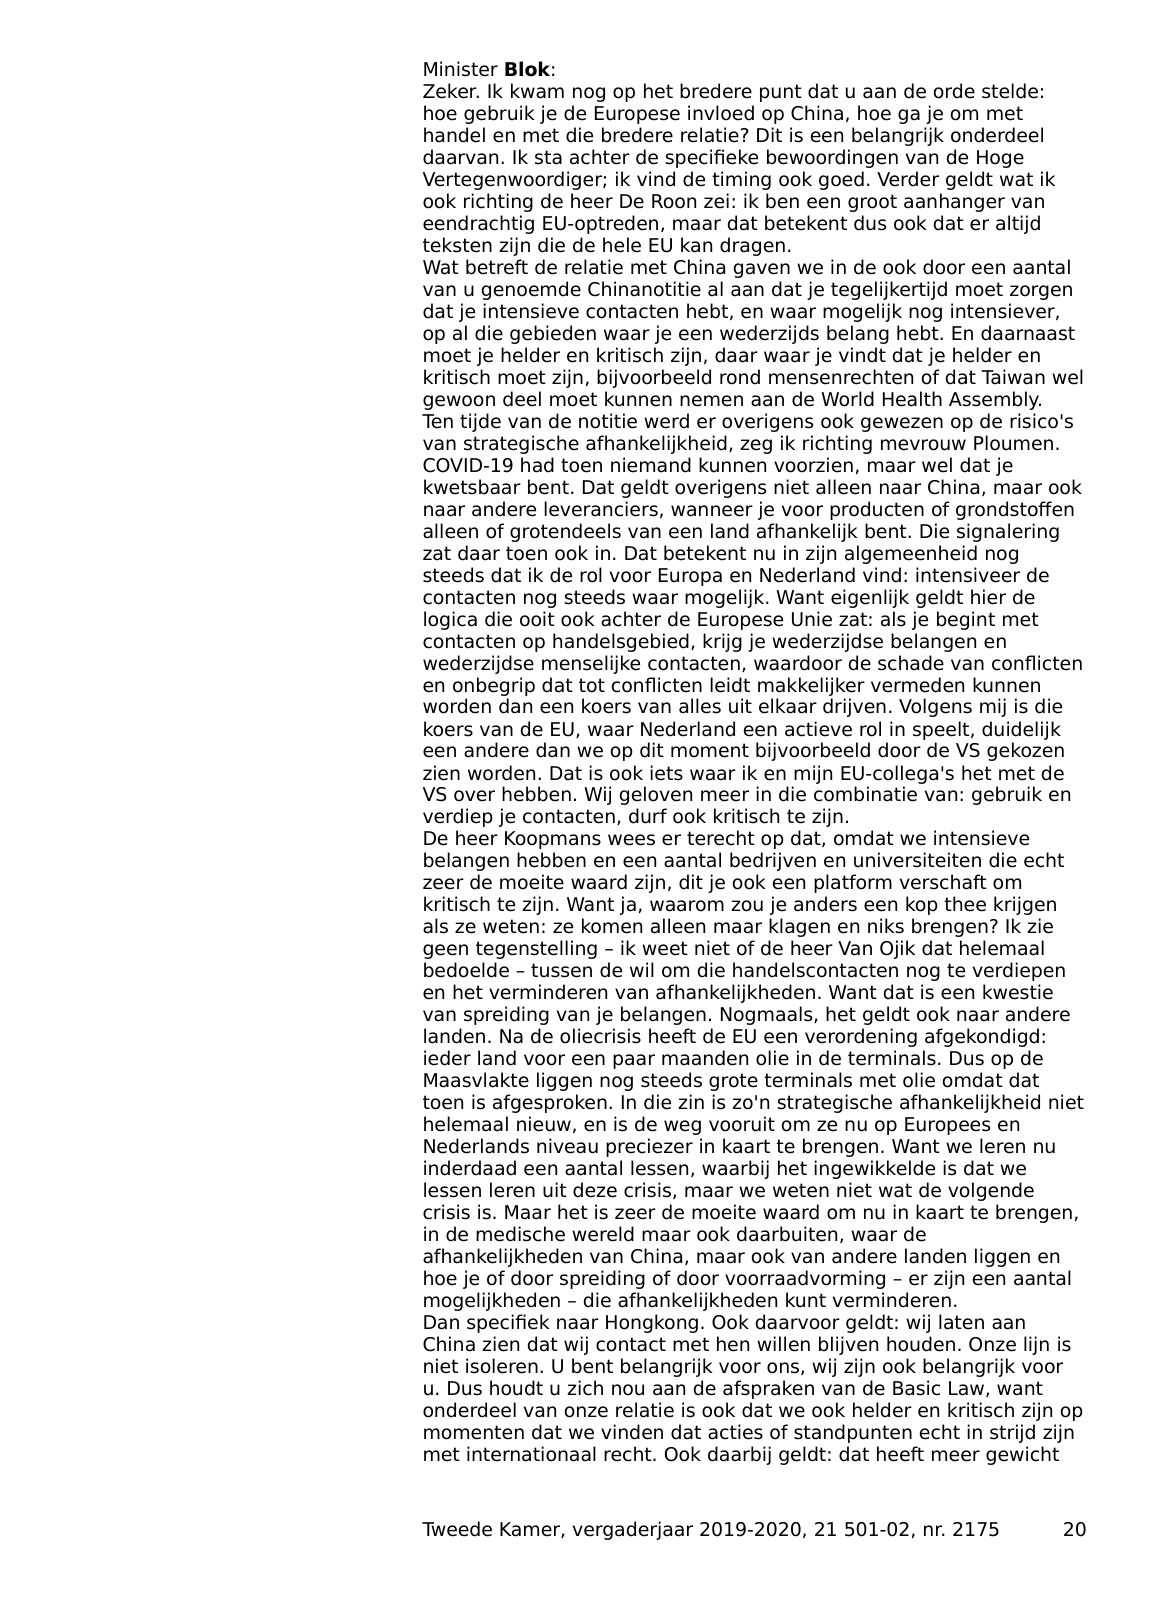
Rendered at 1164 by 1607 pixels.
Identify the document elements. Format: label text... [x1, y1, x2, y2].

text De heer Koopmans wees er terecht op dat, omdat we intensieve belangen hebben en een aantal bedrijven en universiteiten die echt zeer de moeite waard zijn, dit je ook een platform verschaft om kritisch te zijn. Want ja, waarom zou je anders een kop thee krijgen als ze weten: ze komen alleen maar klagen en niks brengen? Ik zie geen tegenstelling – ik weet niet of de heer Van Ojik dat helemaal bedoelde – tussen de wil om die handelscontacten nog te verdiepen en het verminderen van afhankelijkheden. Want dat is een kwestie van spreiding van je belangen. Nogmaals, het geldt ook naar andere landen. Na de oliecrisis heeft de EU een verordening afgekondigd: ieder land voor een paar maanden olie in de terminals. Dus op de Maasvlakte liggen nog steeds grote terminals met olie omdat dat toen is afgesproken. In die zin is zo'n strategische afhankelijkheid niet helemaal nieuw, en is de weg vooruit om ze nu op Europees en Nederlands niveau preciezer in kaart te brengen. Want we leren nu inderdaad een aantal lessen, waarbij het ingewikkelde is dat we lessen leren uit deze crisis, maar we weten niet wat de volgende crisis is. Maar het is zeer de moeite waard om nu in kaart te brengen, in de medische wereld maar ook daarbuiten, waar de afhankelijkheden van China, maar ook van andere landen liggen en hoe je of door spreiding of door voorraadvorming – er zijn een aantal mogelijkheden – die afhankelijkheden kunt verminderen. [422, 828, 1087, 1312]
text Wat betreft de relatie met China gaven we in de ook door een aantal van u genoemde Chinanotitie al aan dat je tegelijkertijd moet zorgen dat je intensieve contacten hebt, en waar mogelijk nog intensiever, op al die gebieden waar je een wederzijds belang hebt. En daarnaast moet je helder en kritisch zijn, daar waar je vindt dat je helder en kritisch moet zijn, bijvoorbeeld rond mensenrechten of dat Taiwan wel gewoon deel moet kunnen nemen aan de World Health Assembly. [422, 257, 1087, 411]
text Dan specifiek naar Hongkong. Ook daarvoor geldt: wij laten aan China zien dat wij contact met hen willen blijven houden. Onze lijn is niet isoleren. U bent belangrijk voor ons, wij zijn ook belangrijk voor u. Dus houdt u zich nou aan de afspraken van de Basic Law, want onderdeel van onze relatie is ook dat we ook helder en kritisch zijn op momenten dat we vinden dat acties of standpunten echt in strijd zijn met internationaal recht. Ook daarbij geldt: dat heeft meer gewicht [422, 1312, 1087, 1466]
text Minister Blok: [422, 59, 1087, 81]
text Ten tijde van de notitie werd er overigens ook gewezen op de risico's van strategische afhankelijkheid, zeg ik richting mevrouw Ploumen. COVID-19 had toen niemand kunnen voorzien, maar wel dat je kwetsbaar bent. Dat geldt overigens niet alleen naar China, maar ook naar andere leveranciers, wanneer je voor producten of grondstoffen alleen of grotendeels van een land afhankelijk bent. Die signalering zat daar toen ook in. Dat betekent nu in zijn algemeenheid nog steeds dat ik de rol voor Europa en Nederland vind: intensiveer de contacten nog steeds waar mogelijk. Want eigenlijk geldt hier de logica die ooit ook achter de Europese Unie zat: als je begint met contacten op handelsgebied, krijg je wederzijdse belangen en wederzijdse menselijke contacten, waardoor de schade van conflicten en onbegrip dat tot conflicten leidt makkelijker vermeden kunnen worden dan een koers van alles uit elkaar drijven. Volgens mij is die koers van de EU, waar Nederland een actieve rol in speelt, duidelijk een andere dan we op dit moment bijvoorbeeld door de VS gekozen zien worden. Dat is ook iets waar ik en mijn EU-collega's het met de VS over hebben. Wij geloven meer in die combinatie van: gebruik en verdiep je contacten, durf ook kritisch te zijn. [422, 411, 1087, 828]
text Zeker. Ik kwam nog op het bredere punt dat u aan de orde stelde: hoe gebruik je de Europese invloed op China, hoe ga je om met handel en met die bredere relatie? Dit is een belangrijk onderdeel daarvan. Ik sta achter de specifieke bewoordingen van de Hoge Vertegenwoordiger; ik vind de timing ook goed. Verder geldt wat ik ook richting de heer De Roon zei: ik ben een groot aanhanger van eendrachtig EU-optreden, maar dat betekent dus ook dat er altijd teksten zijn die de hele EU kan dragen. [422, 81, 1087, 257]
